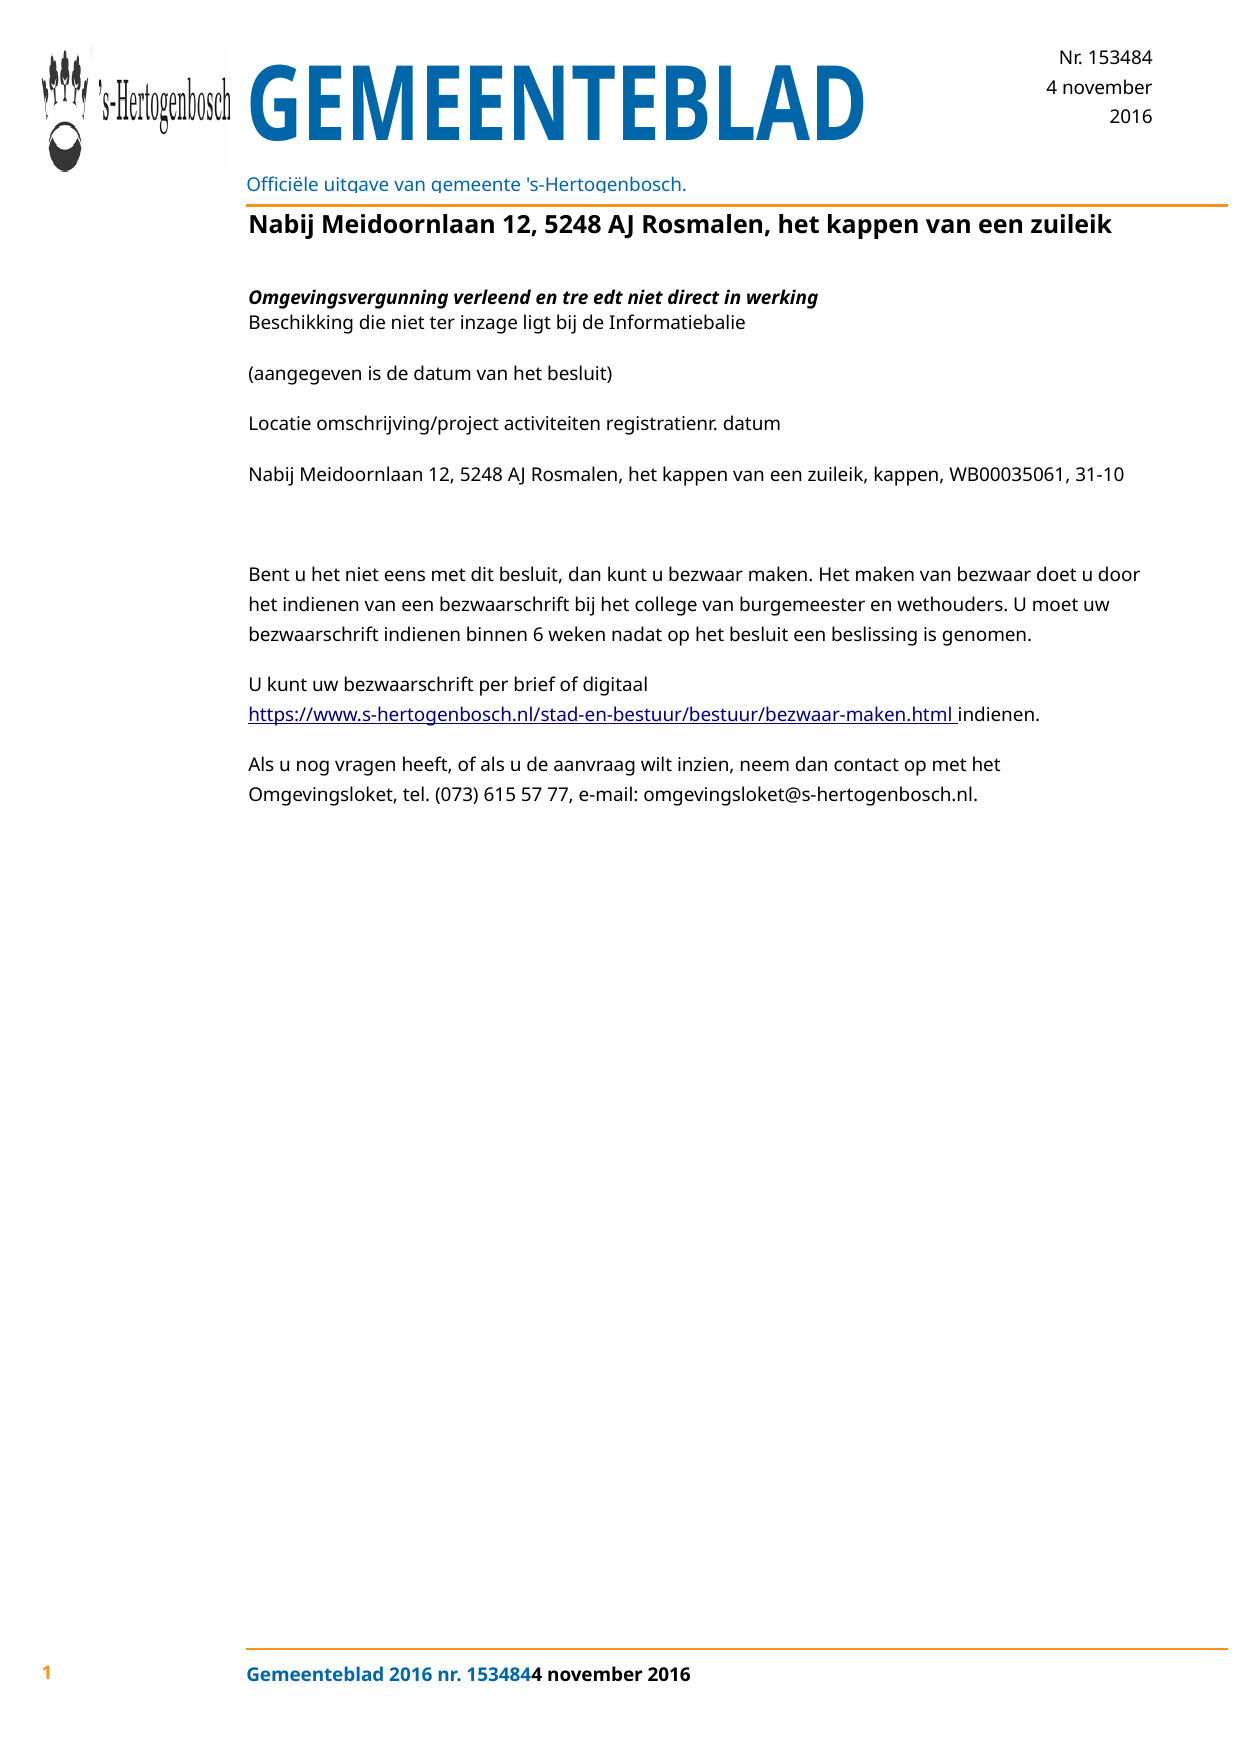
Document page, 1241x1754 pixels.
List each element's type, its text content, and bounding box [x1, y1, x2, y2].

text Locatie omschrijving/project activiteiten registratienr. datum [248, 410, 1152, 436]
text Omgevingsvergunning verleend en tre edt niet direct in werking [248, 284, 1152, 309]
text Bent u het niet eens met dit besluit, dan kunt u bezwaar maken. Het maken van bezwaar doet u door het indienen van een bezwaarschrift bij het college van burgemeester en wethouders. U moet uw bezwaarschrift indienen binnen 6 weken nadat op het besluit een beslissing is genomen. [248, 562, 1152, 647]
text Als u nog vragen heeft, of als u de aanvraag wilt inzien, neem dan contact op met het Omgevingsloket, tel. (073) 615 57 77, e-mail: omgevingsloket@s-hertogenbosch.nl. [248, 751, 1152, 807]
text Nabij Meidoornlaan 12, 5248 AJ Rosmalen, het kappen van een zuileik [248, 207, 1152, 241]
text (aangegeven is de datum van het besluit) [248, 360, 1152, 386]
text U kunt uw bezwaarschrift per brief of digitaal https://www.s-hertogenbosch.nl/stad-en-bestuur/bestuur/bezwaar-maken.html indienen. [248, 671, 1152, 727]
picture [41, 47, 231, 172]
text Nabij Meidoornlaan 12, 5248 AJ Rosmalen, het kappen van een zuileik, kappen, WB00035061, 31-10 [248, 461, 1152, 487]
text Beschikking die niet ter inzage ligt bij de Informatiebalie [248, 309, 1152, 335]
